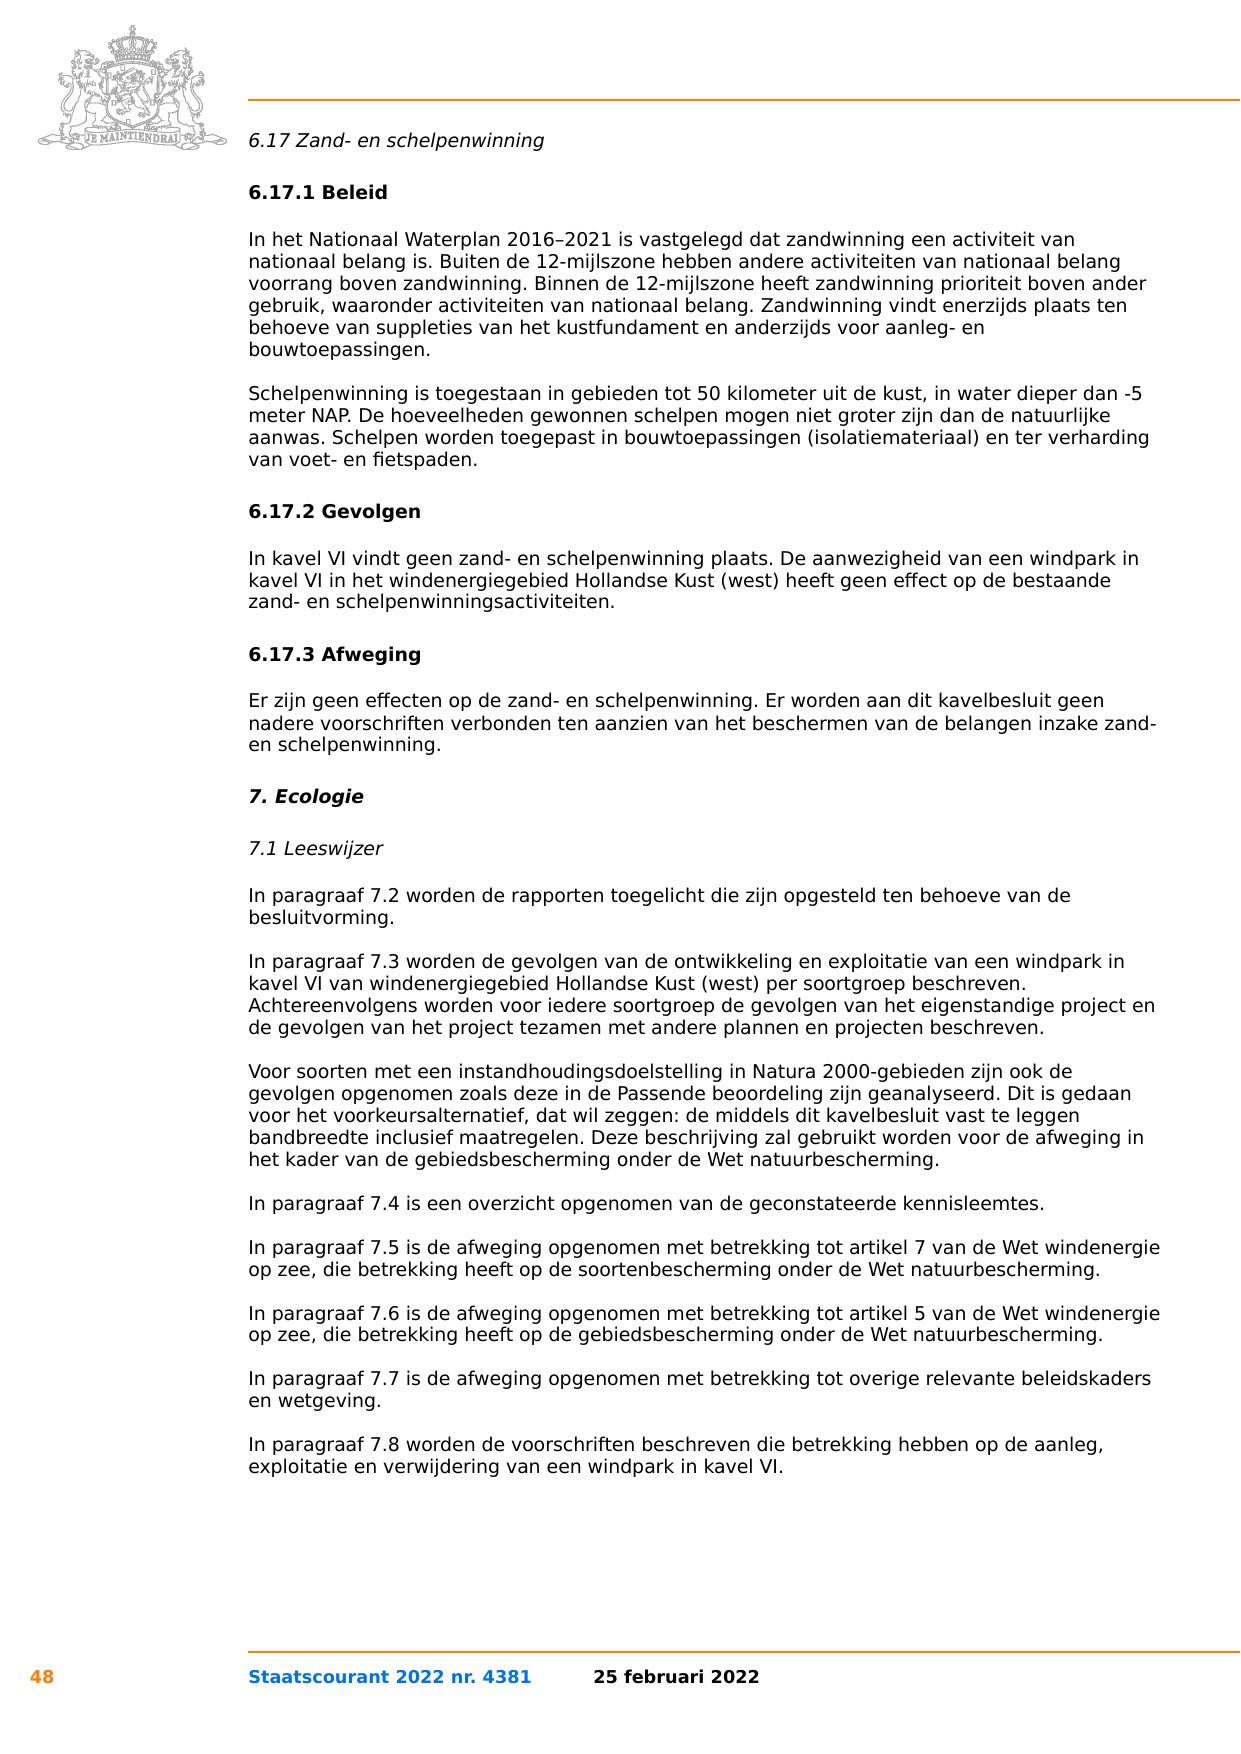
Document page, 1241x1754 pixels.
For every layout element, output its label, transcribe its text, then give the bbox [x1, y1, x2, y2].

text In paragraaf 7.7 is de afweging opgenomen met betrekking tot overige relevante beleidskaders en wetgeving. [248, 1368, 1163, 1412]
text Schelpenwinning is toegestaan in gebieden tot 50 kilometer uit de kust, in water dieper dan -5 meter NAP. De hoeveelheden gewonnen schelpen mogen niet groter zijn dan de natuurlijke aanwas. Schelpen worden toegepast in bouwtoepassingen (isolatiemateriaal) en ter verharding van voet- en fietspaden. [248, 383, 1163, 471]
subtitle 7.1 Leeswijzer [248, 838, 1163, 860]
subtitle 6.17 Zand- en schelpenwinning [248, 130, 1163, 152]
text In paragraaf 7.2 worden de rapporten toegelicht die zijn opgesteld ten behoeve van de besluitvorming. [248, 885, 1163, 929]
text In het Nationaal Waterplan 2016–2021 is vastgelegd dat zandwinning een activiteit van nationaal belang is. Buiten de 12-mijlszone hebben andere activiteiten van nationaal belang voorrang boven zandwinning. Binnen de 12-mijlszone heeft zandwinning prioriteit boven ander gebruik, waaronder activiteiten van nationaal belang. Zandwinning vindt enerzijds plaats ten behoeve van suppleties van het kustfundament en anderzijds voor aanleg- en bouwtoepassingen. [248, 229, 1163, 361]
subtitle 7. Ecologie [248, 786, 1163, 808]
text In paragraaf 7.3 worden de gevolgen van de ontwikkeling en exploitatie van een windpark in kavel VI van windenergiegebied Hollandse Kust (west) per soortgroep beschreven. Achtereenvolgens worden voor iedere soortgroep de gevolgen van het eigenstandige project en de gevolgen van het project tezamen met andere plannen en projecten beschreven. [248, 951, 1163, 1039]
subtitle 6.17.2 Gevolgen [248, 501, 1163, 522]
picture [38, 25, 227, 150]
subtitle 6.17.1 Beleid [248, 182, 1163, 204]
subtitle 6.17.3 Afweging [248, 643, 1163, 665]
text Er zijn geen effecten op de zand- en schelpenwinning. Er worden aan dit kavelbesluit geen nadere voorschriften verbonden ten aanzien van het beschermen van de belangen inzake zand- en schelpenwinning. [248, 690, 1163, 756]
text In paragraaf 7.5 is de afweging opgenomen met betrekking tot artikel 7 van de Wet windenergie op zee, die betrekking heeft op de soortenbescherming onder de Wet natuurbescherming. [248, 1237, 1163, 1281]
text In paragraaf 7.6 is de afweging opgenomen met betrekking tot artikel 5 van de Wet windenergie op zee, die betrekking heeft op de gebiedsbescherming onder de Wet natuurbescherming. [248, 1302, 1163, 1346]
text In paragraaf 7.4 is een overzicht opgenomen van de geconstateerde kennisleemtes. [248, 1193, 1163, 1215]
text In kavel VI vindt geen zand- en schelpenwinning plaats. De aanwezigheid van een windpark in kavel VI in het windenergiegebied Hollandse Kust (west) heeft geen effect op de bestaande zand- en schelpenwinningsactiviteiten. [248, 547, 1163, 613]
text Voor soorten met een instandhoudingsdoelstelling in Natura 2000-gebieden zijn ook de gevolgen opgenomen zoals deze in de Passende beoordeling zijn geanalyseerd. Dit is gedaan voor het voorkeursalternatief, dat wil zeggen: de middels dit kavelbesluit vast te leggen bandbreedte inclusief maatregelen. Deze beschrijving zal gebruikt worden voor de afweging in het kader van de gebiedsbescherming onder de Wet natuurbescherming. [248, 1061, 1163, 1171]
text In paragraaf 7.8 worden de voorschriften beschreven die betrekking hebben op de aanleg, exploitatie en verwijdering van een windpark in kavel VI. [248, 1434, 1163, 1478]
